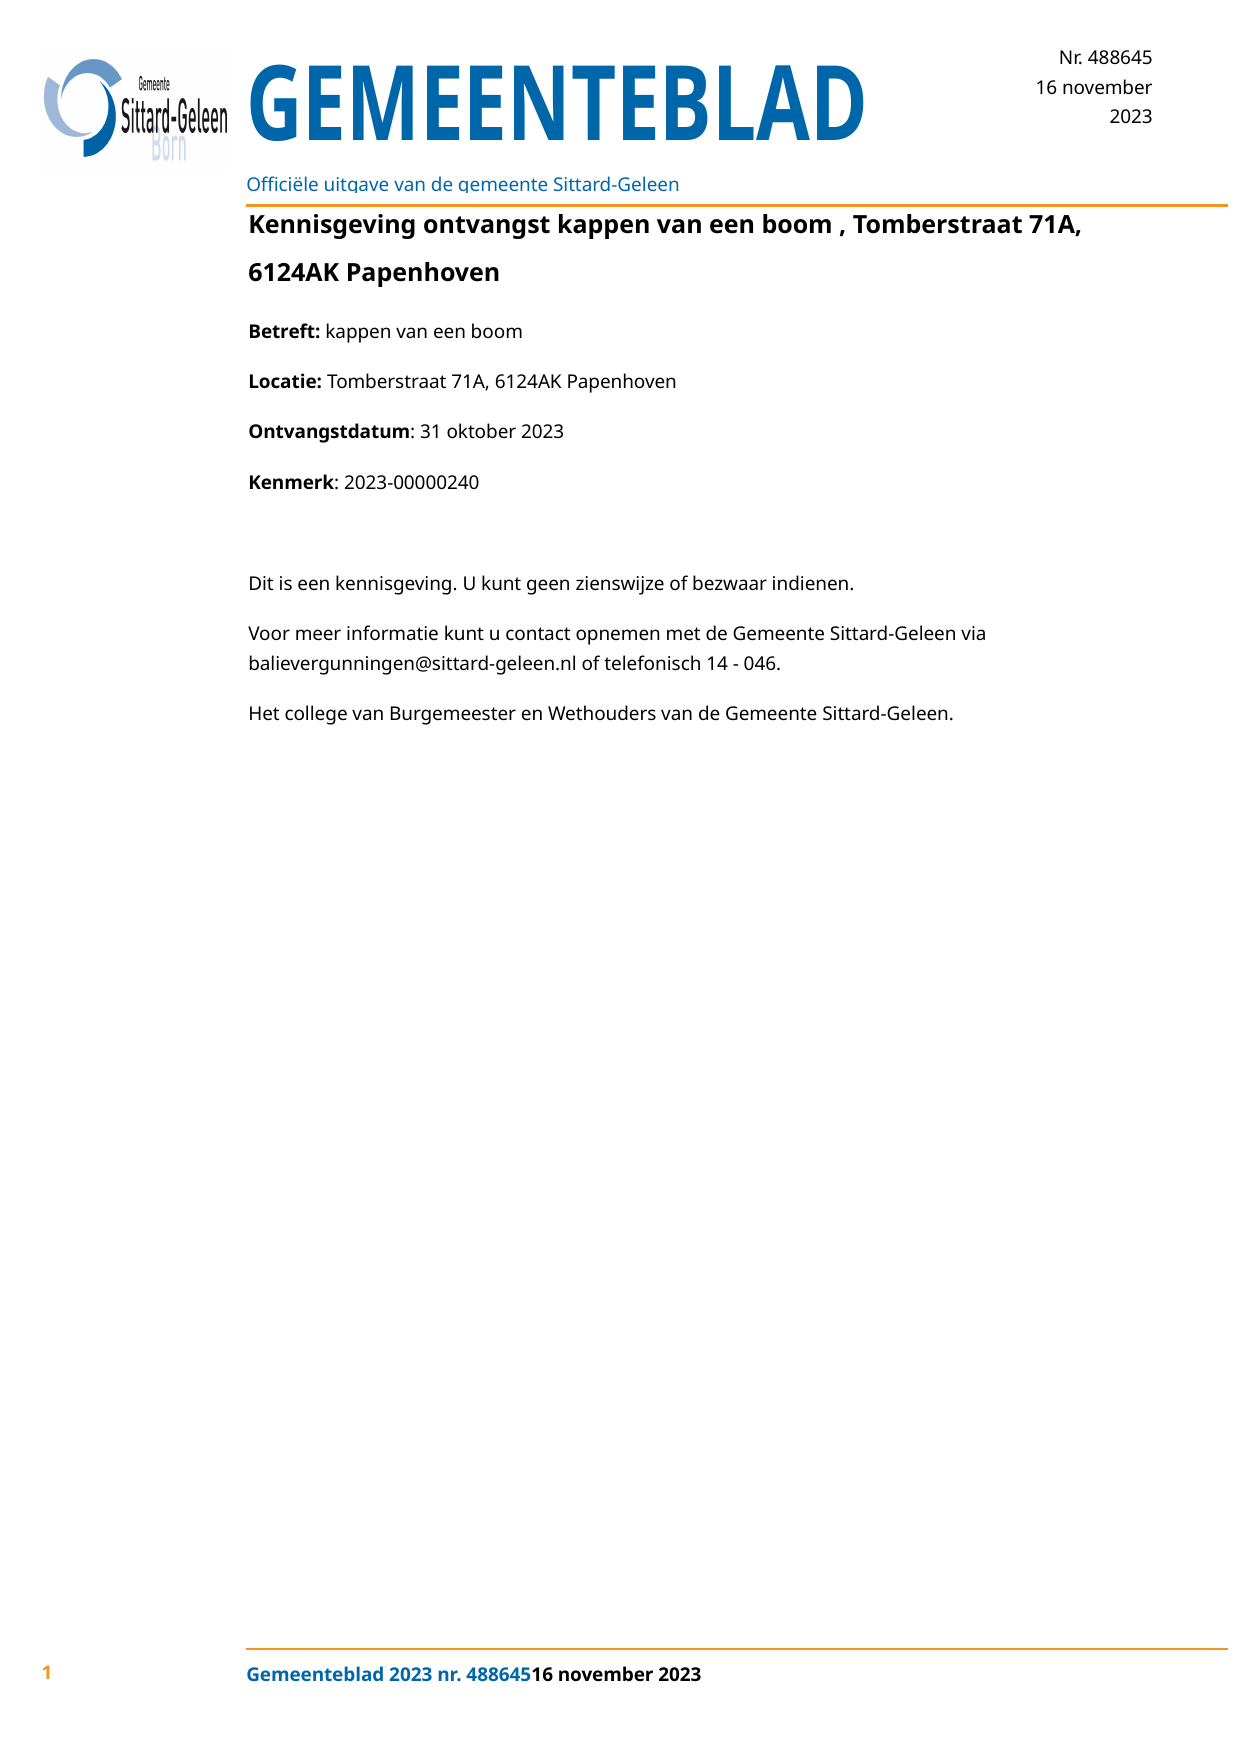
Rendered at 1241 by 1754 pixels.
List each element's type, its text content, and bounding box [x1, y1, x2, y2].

text Kennisgeving ontvangst kappen van een boom , Tomberstraat 71A, 6124AK Papenhoven [248, 207, 1152, 288]
text Dit is een kennisgeving. U kunt geen zienswijze of bezwaar indienen. [248, 570, 1152, 596]
text Voor meer informatie kunt u contact opnemen met de Gemeente Sittard-Geleen via balievergunningen@sittard-geleen.nl of telefonisch 14 - 046. [248, 620, 1152, 676]
text Betreft: kappen van een boom [248, 318, 1152, 344]
text Kenmerk: 2023-00000240 [248, 469, 1152, 495]
picture [41, 47, 231, 172]
text Het college van Burgemeester en Wethouders van de Gemeente Sittard-Geleen. [248, 700, 1152, 726]
text Ontvangstdatum: 31 oktober 2023 [248, 419, 1152, 444]
text Locatie: Tomberstraat 71A, 6124AK Papenhoven [248, 368, 1152, 394]
